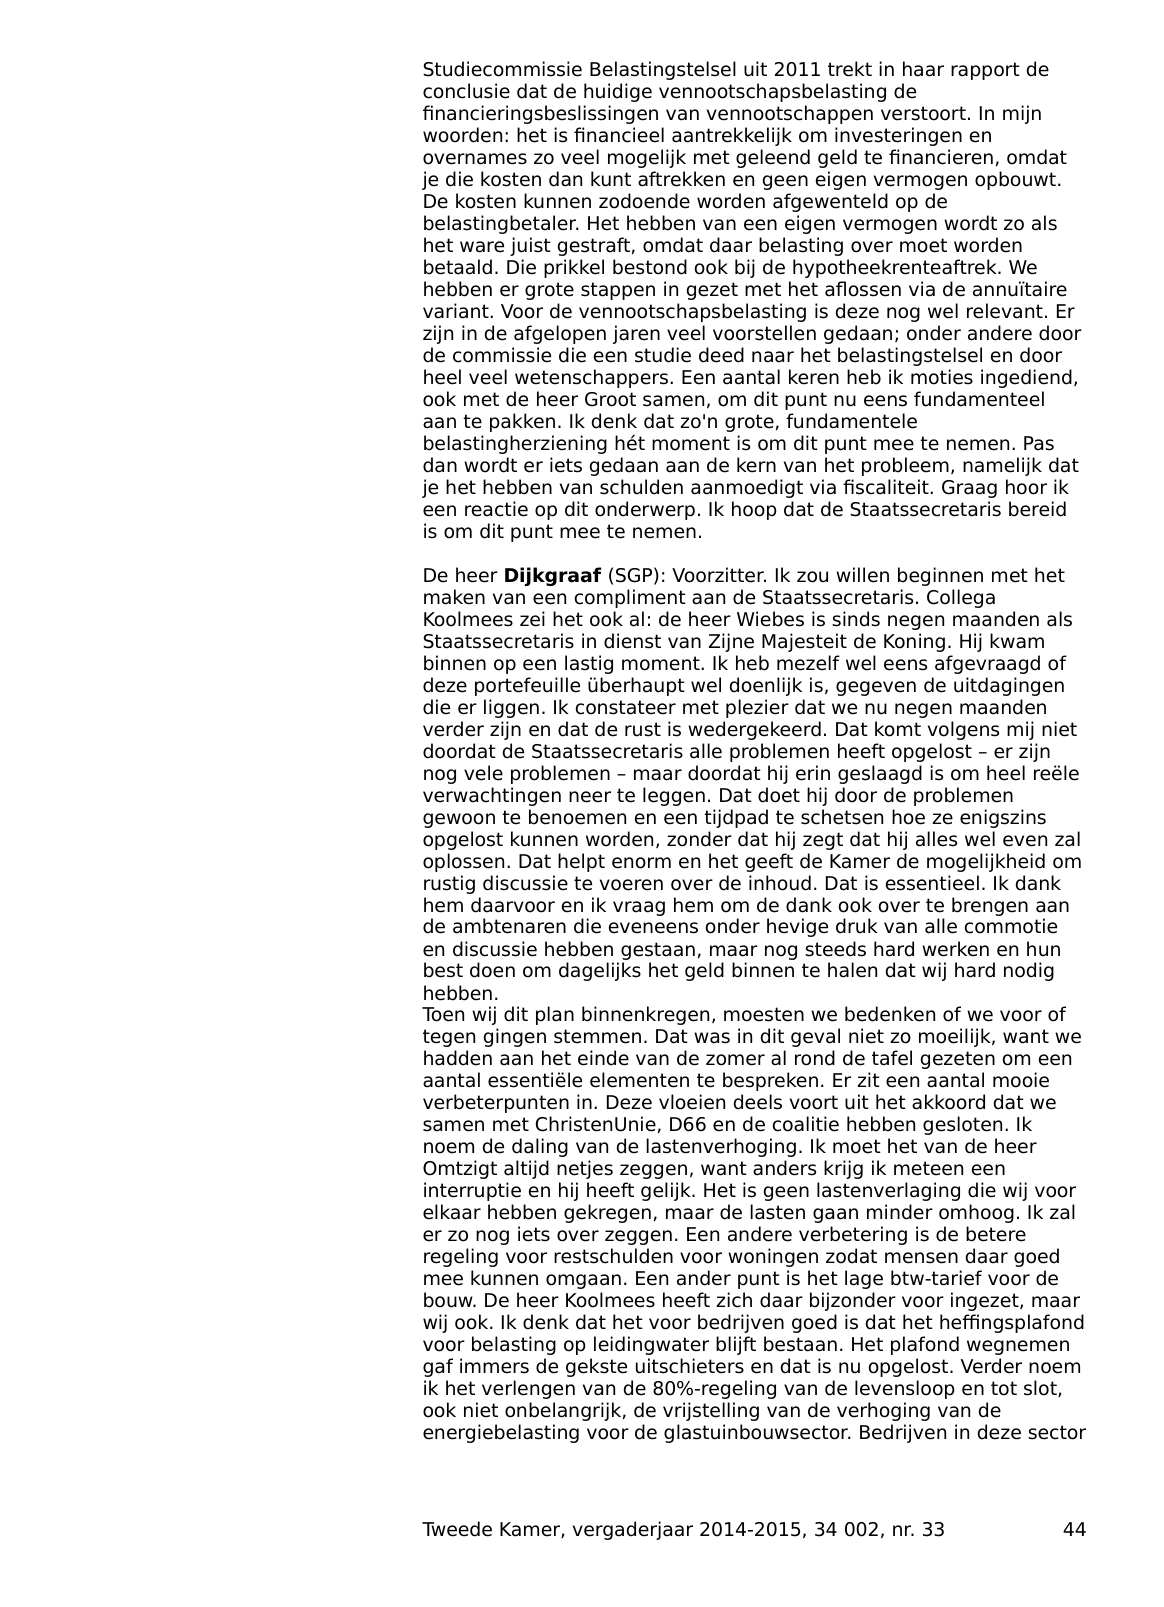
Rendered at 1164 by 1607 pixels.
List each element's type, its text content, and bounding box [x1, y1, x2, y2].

text De heer Dijkgraaf (SGP): Voorzitter. Ik zou willen beginnen met het maken van een compliment aan de Staatssecretaris. Collega Koolmees zei het ook al: de heer Wiebes is sinds negen maanden als Staatssecretaris in dienst van Zijne Majesteit de Koning. Hij kwam binnen op een lastig moment. Ik heb mezelf wel eens afgevraagd of deze portefeuille überhaupt wel doenlijk is, gegeven de uitdagingen die er liggen. Ik constateer met plezier dat we nu negen maanden verder zijn en dat de rust is wedergekeerd. Dat komt volgens mij niet doordat de Staatssecretaris alle problemen heeft opgelost – er zijn nog vele problemen – maar doordat hij erin geslaagd is om heel reële verwachtingen neer te leggen. Dat doet hij door de problemen gewoon te benoemen en een tijdpad te schetsen hoe ze enigszins opgelost kunnen worden, zonder dat hij zegt dat hij alles wel even zal oplossen. Dat helpt enorm en het geeft de Kamer de mogelijkheid om rustig discussie te voeren over de inhoud. Dat is essentieel. Ik dank hem daarvoor en ik vraag hem om de dank ook over te brengen aan de ambtenaren die eveneens onder hevige druk van alle commotie en discussie hebben gestaan, maar nog steeds hard werken en hun best doen om dagelijks het geld binnen te halen dat wij hard nodig hebben. [422, 565, 1087, 1004]
text Toen wij dit plan binnenkregen, moesten we bedenken of we voor of tegen gingen stemmen. Dat was in dit geval niet zo moeilijk, want we hadden aan het einde van de zomer al rond de tafel gezeten om een aantal essentiële elementen te bespreken. Er zit een aantal mooie verbeterpunten in. Deze vloeien deels voort uit het akkoord dat we samen met ChristenUnie, D66 en de coalitie hebben gesloten. Ik noem de daling van de lastenverhoging. Ik moet het van de heer Omtzigt altijd netjes zeggen, want anders krijg ik meteen een interruptie en hij heeft gelijk. Het is geen lastenverlaging die wij voor elkaar hebben gekregen, maar de lasten gaan minder omhoog. Ik zal er zo nog iets over zeggen. Een andere verbetering is de betere regeling voor restschulden voor woningen zodat mensen daar goed mee kunnen omgaan. Een ander punt is het lage btw-tarief voor de bouw. De heer Koolmees heeft zich daar bijzonder voor ingezet, maar wij ook. Ik denk dat het voor bedrijven goed is dat het heffingsplafond voor belasting op leidingwater blijft bestaan. Het plafond wegnemen gaf immers de gekste uitschieters en dat is nu opgelost. Verder noem ik het verlengen van de 80%-regeling van de levensloop en tot slot, ook niet onbelangrijk, de vrijstelling van de verhoging van de energiebelasting voor de glastuinbouwsector. Bedrijven in deze sector [422, 1004, 1087, 1444]
text Studiecommissie Belastingstelsel uit 2011 trekt in haar rapport de conclusie dat de huidige vennootschapsbelasting de financieringsbeslissingen van vennootschappen verstoort. In mijn woorden: het is financieel aantrekkelijk om investeringen en overnames zo veel mogelijk met geleend geld te financieren, omdat je die kosten dan kunt aftrekken en geen eigen vermogen opbouwt. De kosten kunnen zodoende worden afgewenteld op de belastingbetaler. Het hebben van een eigen vermogen wordt zo als het ware juist gestraft, omdat daar belasting over moet worden betaald. Die prikkel bestond ook bij de hypotheekrenteaftrek. We hebben er grote stappen in gezet met het aflossen via de annuïtaire variant. Voor de vennootschapsbelasting is deze nog wel relevant. Er zijn in de afgelopen jaren veel voorstellen gedaan; onder andere door de commissie die een studie deed naar het belastingstelsel en door heel veel wetenschappers. Een aantal keren heb ik moties ingediend, ook met de heer Groot samen, om dit punt nu eens fundamenteel aan te pakken. Ik denk dat zo'n grote, fundamentele belastingherziening hét moment is om dit punt mee te nemen. Pas dan wordt er iets gedaan aan de kern van het probleem, namelijk dat je het hebben van schulden aanmoedigt via fiscaliteit. Graag hoor ik een reactie op dit onderwerp. Ik hoop dat de Staatssecretaris bereid is om dit punt mee te nemen. [422, 59, 1087, 543]
